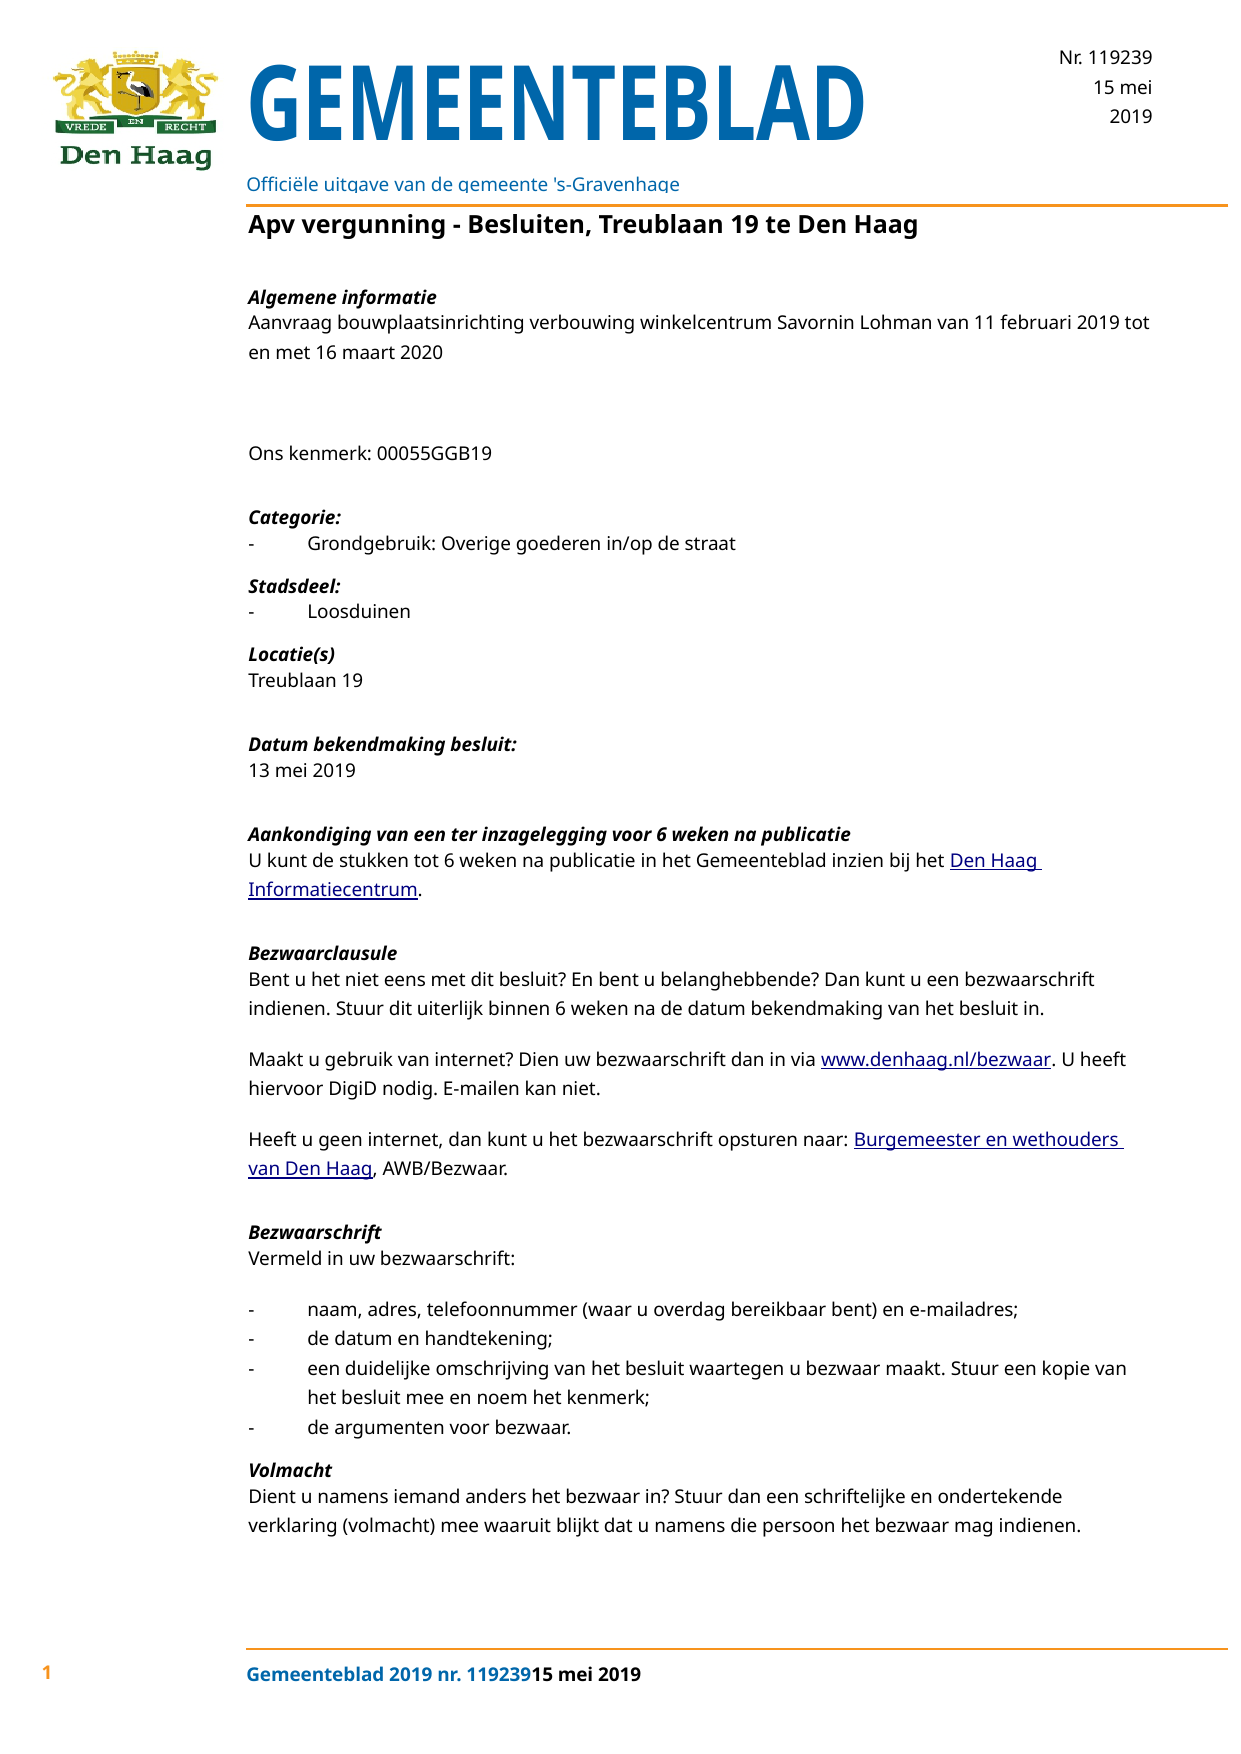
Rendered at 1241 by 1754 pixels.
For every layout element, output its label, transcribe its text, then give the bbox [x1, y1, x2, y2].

text Volmacht [248, 1457, 1152, 1483]
text Bezwaarclausule [248, 940, 1152, 966]
text Treublaan 19 [248, 667, 1152, 693]
text Categorie: [248, 504, 1152, 530]
text U kunt de stukken tot 6 weken na publicatie in het Gemeenteblad inzien bij het Den Haag Informatiecentrum. [248, 847, 1152, 902]
text Apv vergunning - Besluiten, Treublaan 19 te Den Haag [248, 207, 1152, 241]
text Aanvraag bouwplaatsinrichting verbouwing winkelcentrum Savornin Lohman van 11 februari 2019 tot en met 16 maart 2020 [248, 309, 1152, 365]
text Heeft u geen internet, dan kunt u het bezwaarschrift opsturen naar: Burgemeester en wethouders van Den Haag, AWB/Bezwaar. [248, 1126, 1152, 1181]
list Grondgebruik: Overige goederen in/op de straat [248, 530, 1152, 555]
text 13 mei 2019 [248, 757, 1152, 783]
text Aankondiging van een ter inzagelegging voor 6 weken na publicatie [248, 821, 1152, 847]
text Bent u het niet eens met dit besluit? En bent u belanghebbende? Dan kunt u een bezwaarschrift indienen. Stuur dit uiterlijk binnen 6 weken na de datum bekendmaking van het besluit in. [248, 966, 1152, 1021]
text Bezwaarschrift [248, 1219, 1152, 1245]
text Algemene informatie [248, 284, 1152, 309]
text Dient u namens iemand anders het bezwaar in? Stuur dan een schriftelijke en ondertekende verklaring (volmacht) mee waaruit blijkt dat u namens die persoon het bezwaar mag indienen. [248, 1483, 1152, 1538]
text Locatie(s) [248, 642, 1152, 667]
text Stadsdeel: [248, 573, 1152, 598]
text Datum bekendmaking besluit: [248, 731, 1152, 757]
list de argumenten voor bezwaar. [248, 1414, 1152, 1440]
list naam, adres, telefoonnummer (waar u overdag bereikbaar bent) en e-mailadres; [248, 1296, 1152, 1321]
text Maakt u gebruik van internet? Dien uw bezwaarschrift dan in via www.denhaag.nl/bezwaar. U heeft hiervoor DigiD nodig. E-mailen kan niet. [248, 1046, 1152, 1101]
text Vermeld in uw bezwaarschrift: [248, 1245, 1152, 1271]
list Loosduinen [248, 598, 1152, 624]
picture [41, 47, 231, 172]
text Ons kenmerk: 00055GGB19 [248, 440, 1152, 466]
list de datum en handtekening; [248, 1325, 1152, 1351]
list een duidelijke omschrijving van het besluit waartegen u bezwaar maakt. Stuur een kopie van het besluit mee en noem het kenmerk; [248, 1355, 1152, 1410]
